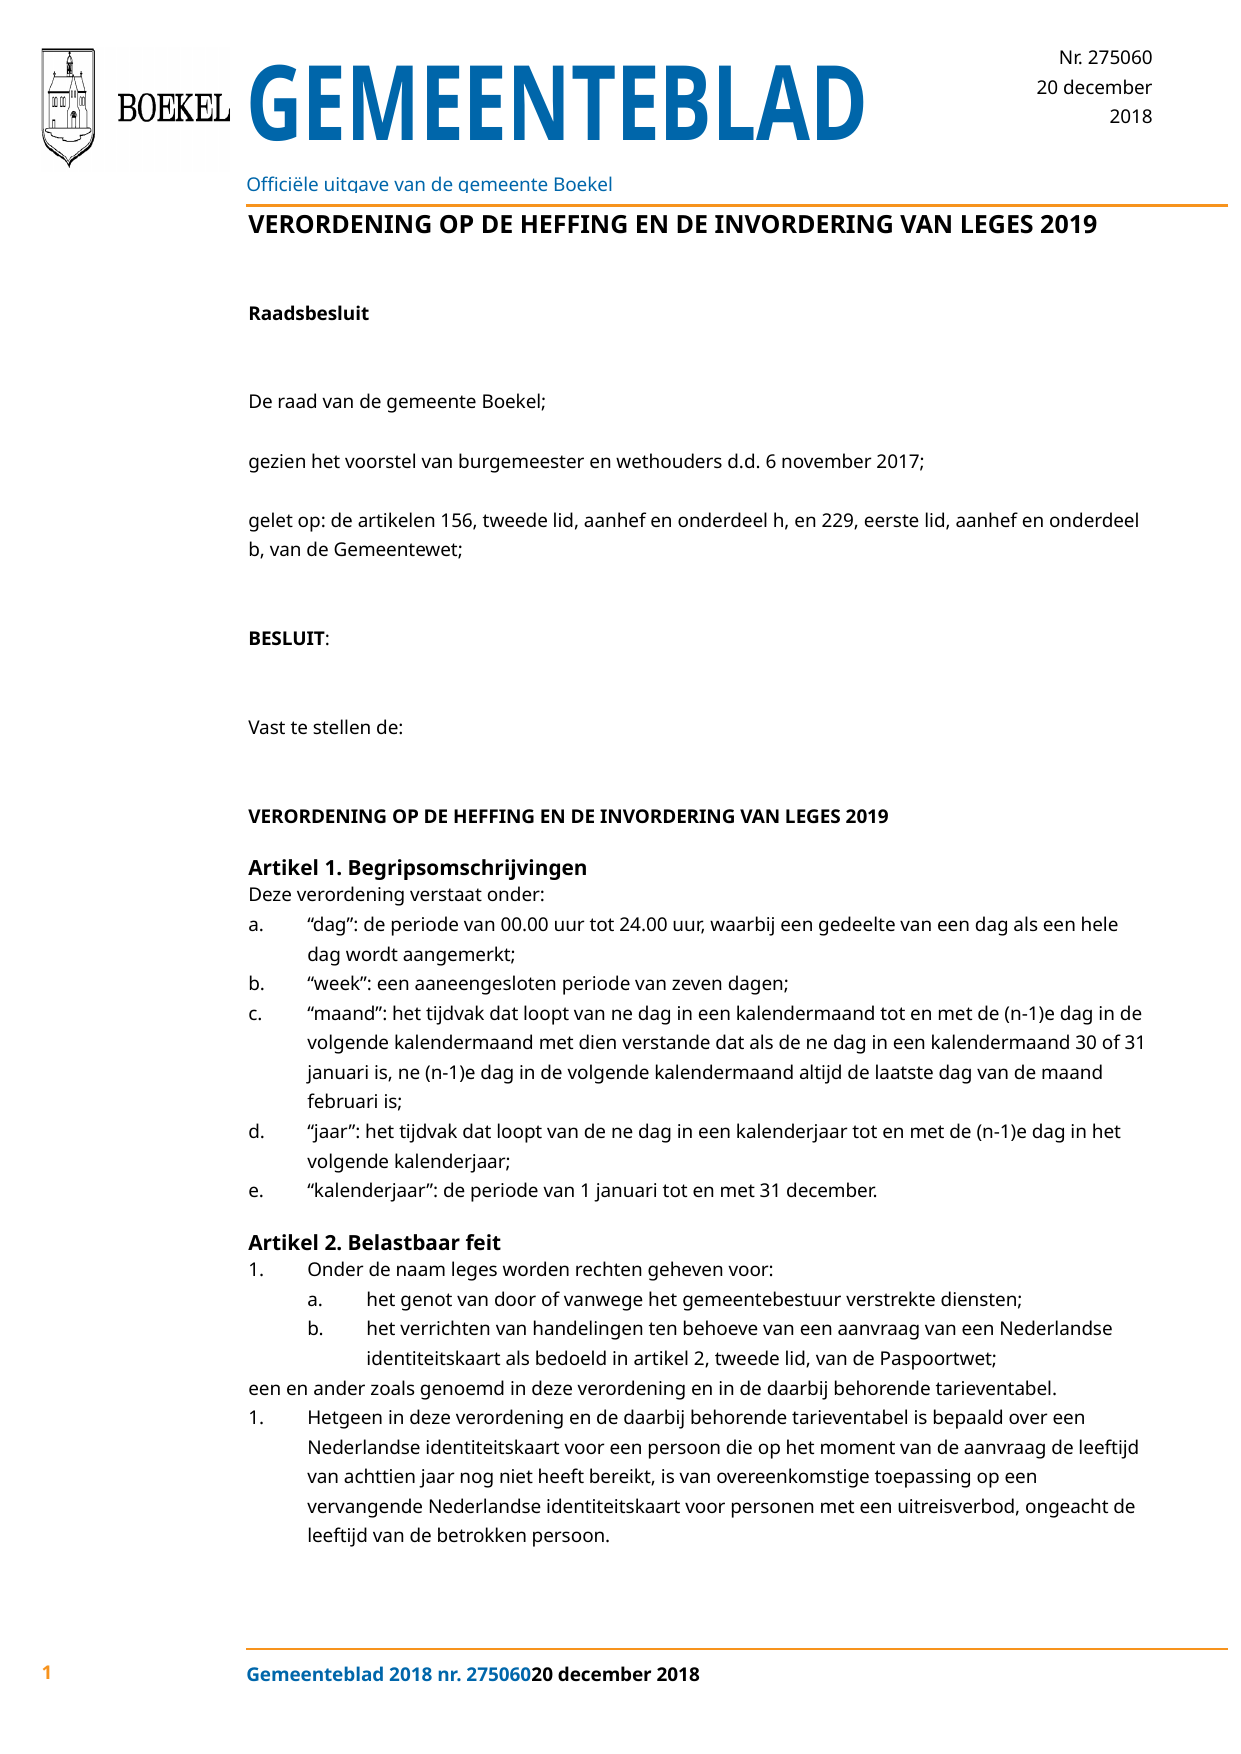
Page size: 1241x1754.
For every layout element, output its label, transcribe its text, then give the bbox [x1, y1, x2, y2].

text Deze verordening verstaat onder: [248, 882, 1152, 907]
text Vast te stellen de: [248, 714, 1152, 740]
text een en ander zoals genoemd in deze verordening en in de daarbij behorende tarieventabel. [248, 1375, 1152, 1400]
text VERORDENING OP DE HEFFING EN DE INVORDERING VAN LEGES 2019 [248, 207, 1152, 241]
list “jaar”: het tijdvak dat loopt van de ne dag in een kalenderjaar tot en met de (n-1)e dag in het volgende kalenderjaar; [248, 1118, 1152, 1174]
list “kalenderjaar”: de periode van 1 januari tot en met 31 december. [248, 1177, 1152, 1203]
text Raadsbesluit [248, 300, 1152, 326]
text gezien het voorstel van burgemeester en wethouders d.d. 6 november 2017; [248, 448, 1152, 473]
text BESLUIT: [248, 625, 1152, 651]
list Hetgeen in deze verordening en de daarbij behorende tarieventabel is bepaald over een Nederlandse identiteitskaart voor een persoon die op het moment van de aanvraag de leeftijd van achttien jaar nog niet heeft bereikt, is van overeenkomstige toepassing op een vervangende Nederlandse identiteitskaart voor personen met een uitreisverbod, ongeacht de leeftijd van de betrokken persoon. [248, 1404, 1152, 1548]
text De raad van de gemeente Boekel; [248, 389, 1152, 414]
list Onder de naam leges worden rechten geheven voor: [248, 1256, 1152, 1282]
picture [41, 47, 231, 172]
list “week”: een aaneengesloten periode van zeven dagen; [248, 970, 1152, 996]
list “dag”: de periode van 00.00 uur tot 24.00 uur, waarbij een gedeelte van een dag als een hele dag wordt aangemerkt; [248, 911, 1152, 967]
text VERORDENING OP DE HEFFING EN DE INVORDERING VAN LEGES 2019 [248, 803, 1152, 828]
list het genot van door of vanwege het gemeentebestuur verstrekte diensten; [307, 1286, 1152, 1312]
text gelet op: de artikelen 156, tweede lid, aanhef en onderdeel h, en 229, eerste lid, aanhef en onderdeel b, van de Gemeentewet; [248, 507, 1152, 562]
text Artikel 1. Begripsomschrijvingen [248, 853, 1152, 882]
list “maand”: het tijdvak dat loopt van ne dag in een kalendermaand tot en met de (n-1)e dag in de volgende kalendermaand met dien verstande dat als de ne dag in een kalendermaand 30 of 31 januari is, ne (n-1)e dag in de volgende kalendermaand altijd de laatste dag van de maand februari is; [248, 1000, 1152, 1114]
list het verrichten van handelingen ten behoeve van een aanvraag van een Nederlandse identiteitskaart als bedoeld in artikel 2, tweede lid, van de Paspoortwet; [307, 1316, 1152, 1371]
text Artikel 2. Belastbaar feit [248, 1228, 1152, 1256]
